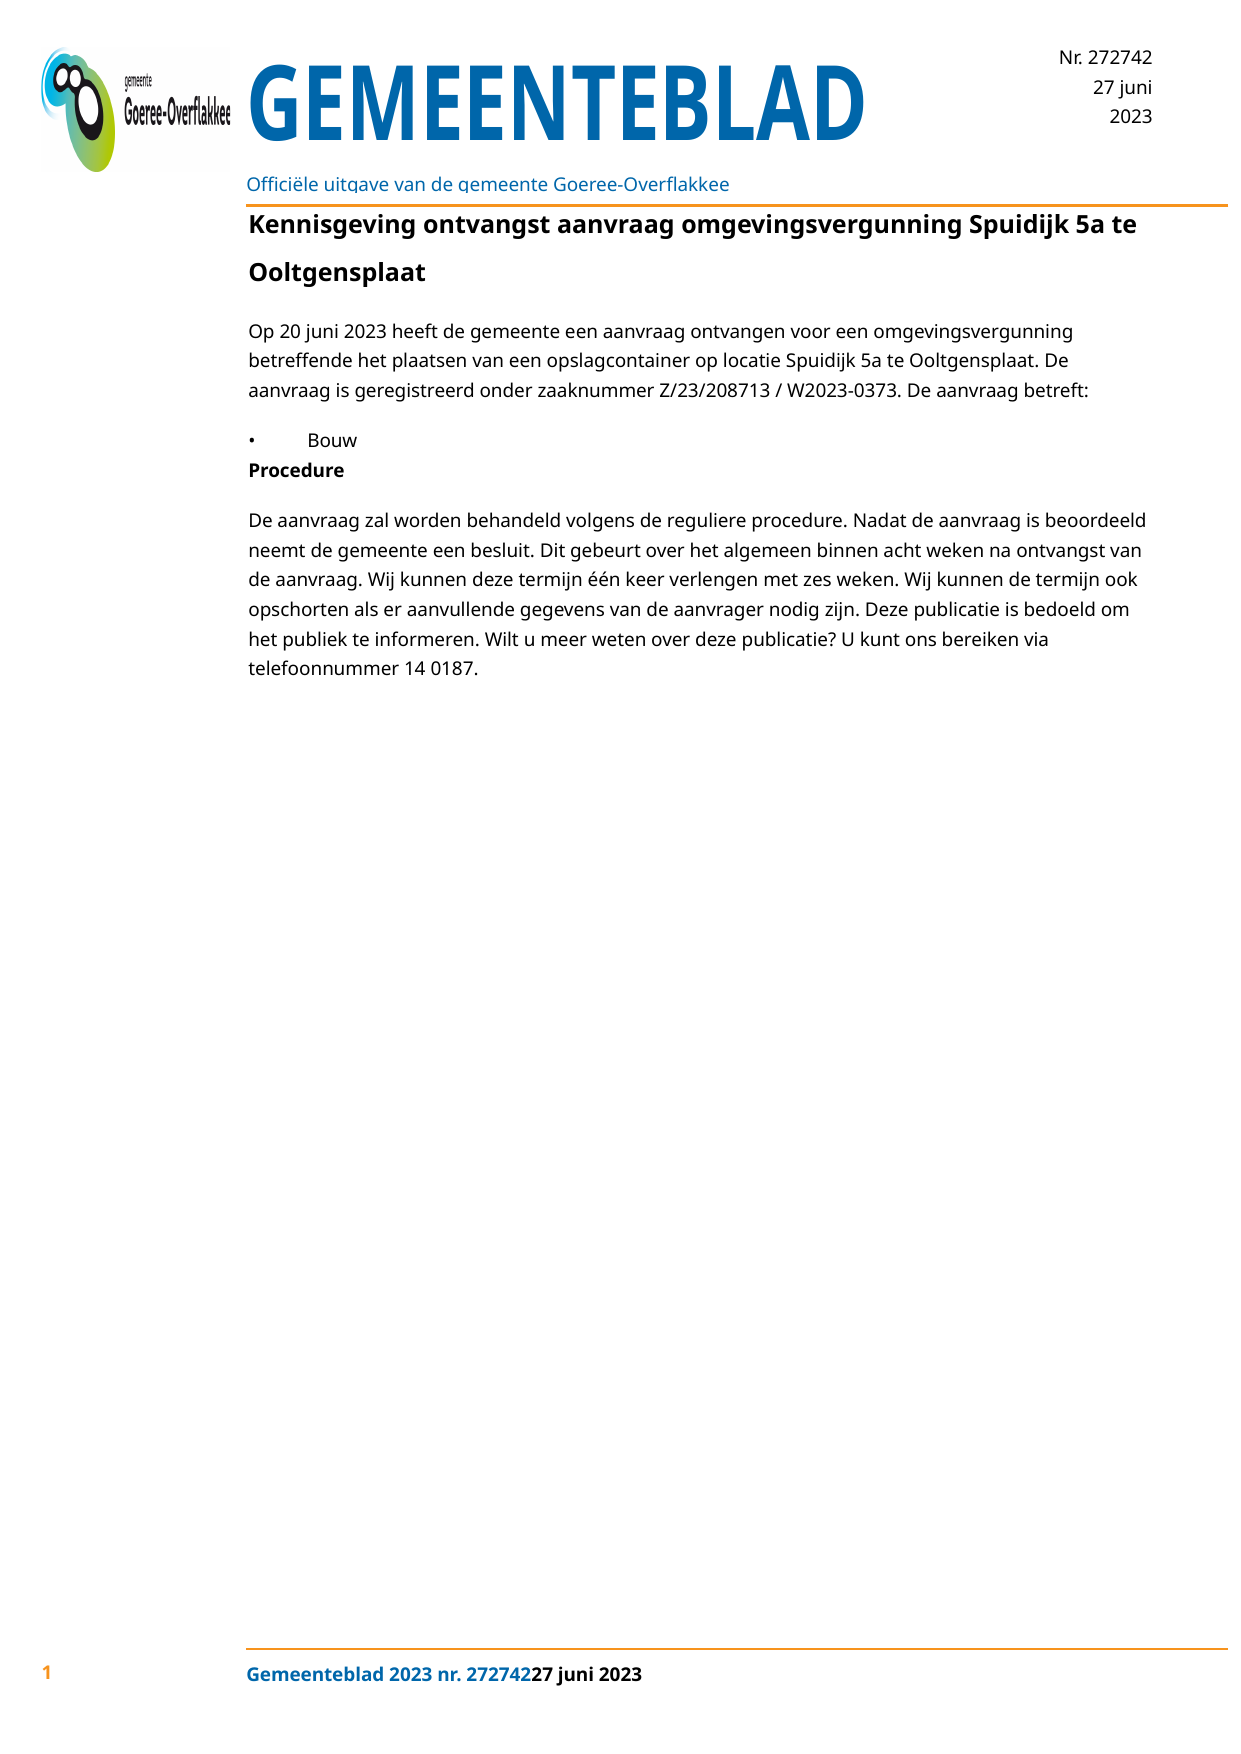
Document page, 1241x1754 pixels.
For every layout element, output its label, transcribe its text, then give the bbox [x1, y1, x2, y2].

text Procedure [248, 457, 1152, 483]
text Kennisgeving ontvangst aanvraag omgevingsvergunning Spuidijk 5a te Ooltgensplaat [248, 207, 1152, 288]
list Bouw [248, 427, 1152, 453]
text De aanvraag zal worden behandeld volgens de reguliere procedure. Nadat de aanvraag is beoordeeld neemt de gemeente een besluit. Dit gebeurt over het algemeen binnen acht weken na ontvangst van de aanvraag. Wij kunnen deze termijn één keer verlengen met zes weken. Wij kunnen de termijn ook opschorten als er aanvullende gegevens van de aanvrager nodig zijn. Deze publicatie is bedoeld om het publiek te informeren. Wilt u meer weten over deze publicatie? U kunt ons bereiken via telefoonnummer 14 0187. [248, 507, 1152, 681]
picture [41, 47, 231, 172]
text Op 20 juni 2023 heeft de gemeente een aanvraag ontvangen voor een omgevingsvergunning betreffende het plaatsen van een opslagcontainer op locatie Spuidijk 5a te Ooltgensplaat. De aanvraag is geregistreerd onder zaaknummer Z/23/208713 / W2023-0373. De aanvraag betreft: [248, 318, 1152, 403]
